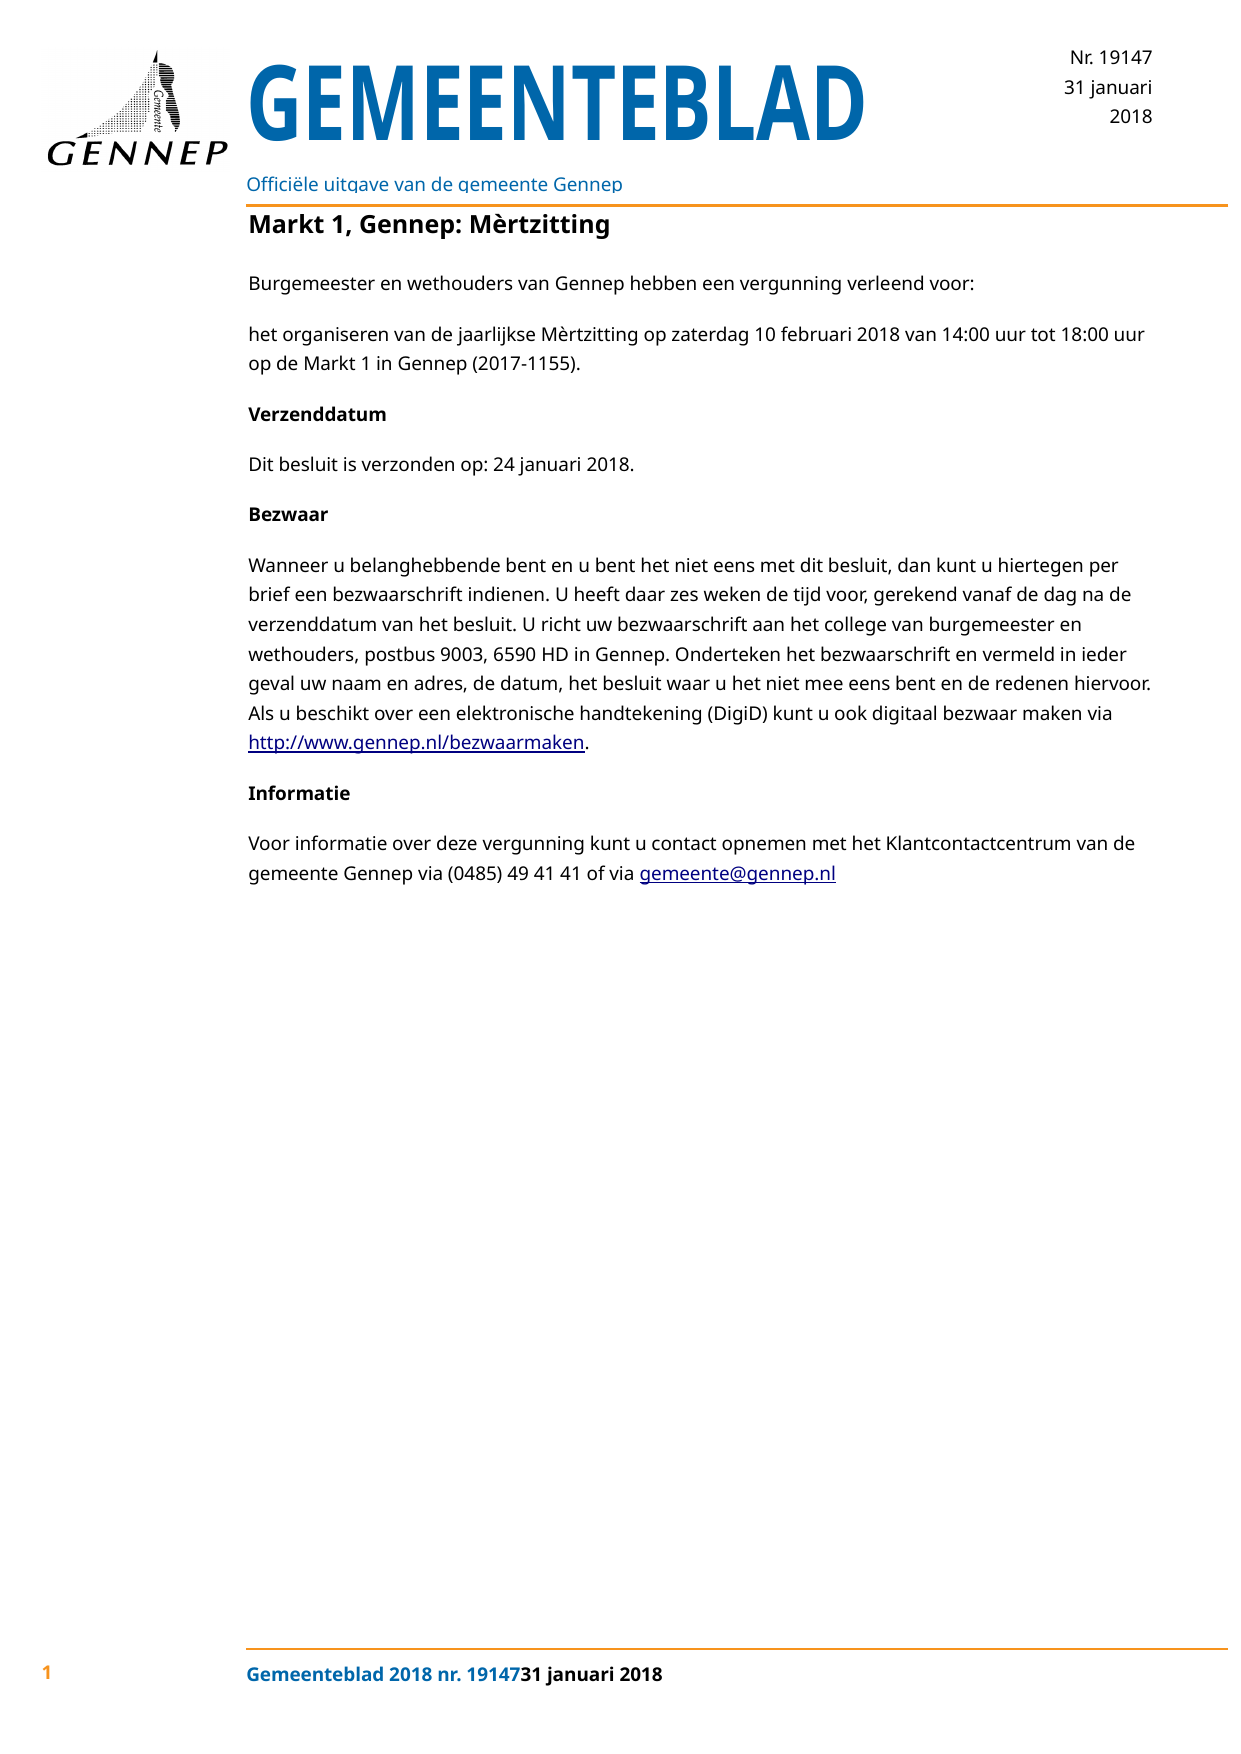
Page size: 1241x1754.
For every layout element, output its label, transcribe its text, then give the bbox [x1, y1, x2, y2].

text Bezwaar [248, 502, 1152, 527]
text Voor informatie over deze vergunning kunt u contact opnemen met het Klantcontactcentrum van de gemeente Gennep via (0485) 49 41 41 of via gemeente@gennep.nl [248, 830, 1152, 886]
text het organiseren van de jaarlijkse Mèrtzitting op zaterdag 10 februari 2018 van 14:00 uur tot 18:00 uur op de Markt 1 in Gennep (2017-1155). [248, 321, 1152, 376]
text Burgemeester en wethouders van Gennep hebben een vergunning verleend voor: [248, 270, 1152, 296]
text Wanneer u belanghebbende bent en u bent het niet eens met dit besluit, dan kunt u hiertegen per brief een bezwaarschrift indienen. U heeft daar zes weken de tijd voor, gerekend vanaf de dag na de verzenddatum van het besluit. U richt uw bezwaarschrift aan het college van burgemeester en wethouders, postbus 9003, 6590 HD in Gennep. Onderteken het bezwaarschrift en vermeld in ieder geval uw naam en adres, de datum, het besluit waar u het niet mee eens bent en de redenen hiervoor. Als u beschikt over een elektronische handtekening (DigiD) kunt u ook digitaal bezwaar maken via http://www.gennep.nl/bezwaarmaken. [248, 552, 1152, 755]
text Verzenddatum [248, 401, 1152, 426]
text Dit besluit is verzonden op: 24 januari 2018. [248, 451, 1152, 477]
picture [41, 47, 231, 172]
text Informatie [248, 780, 1152, 806]
text Markt 1, Gennep: Mèrtzitting [248, 207, 1152, 241]
